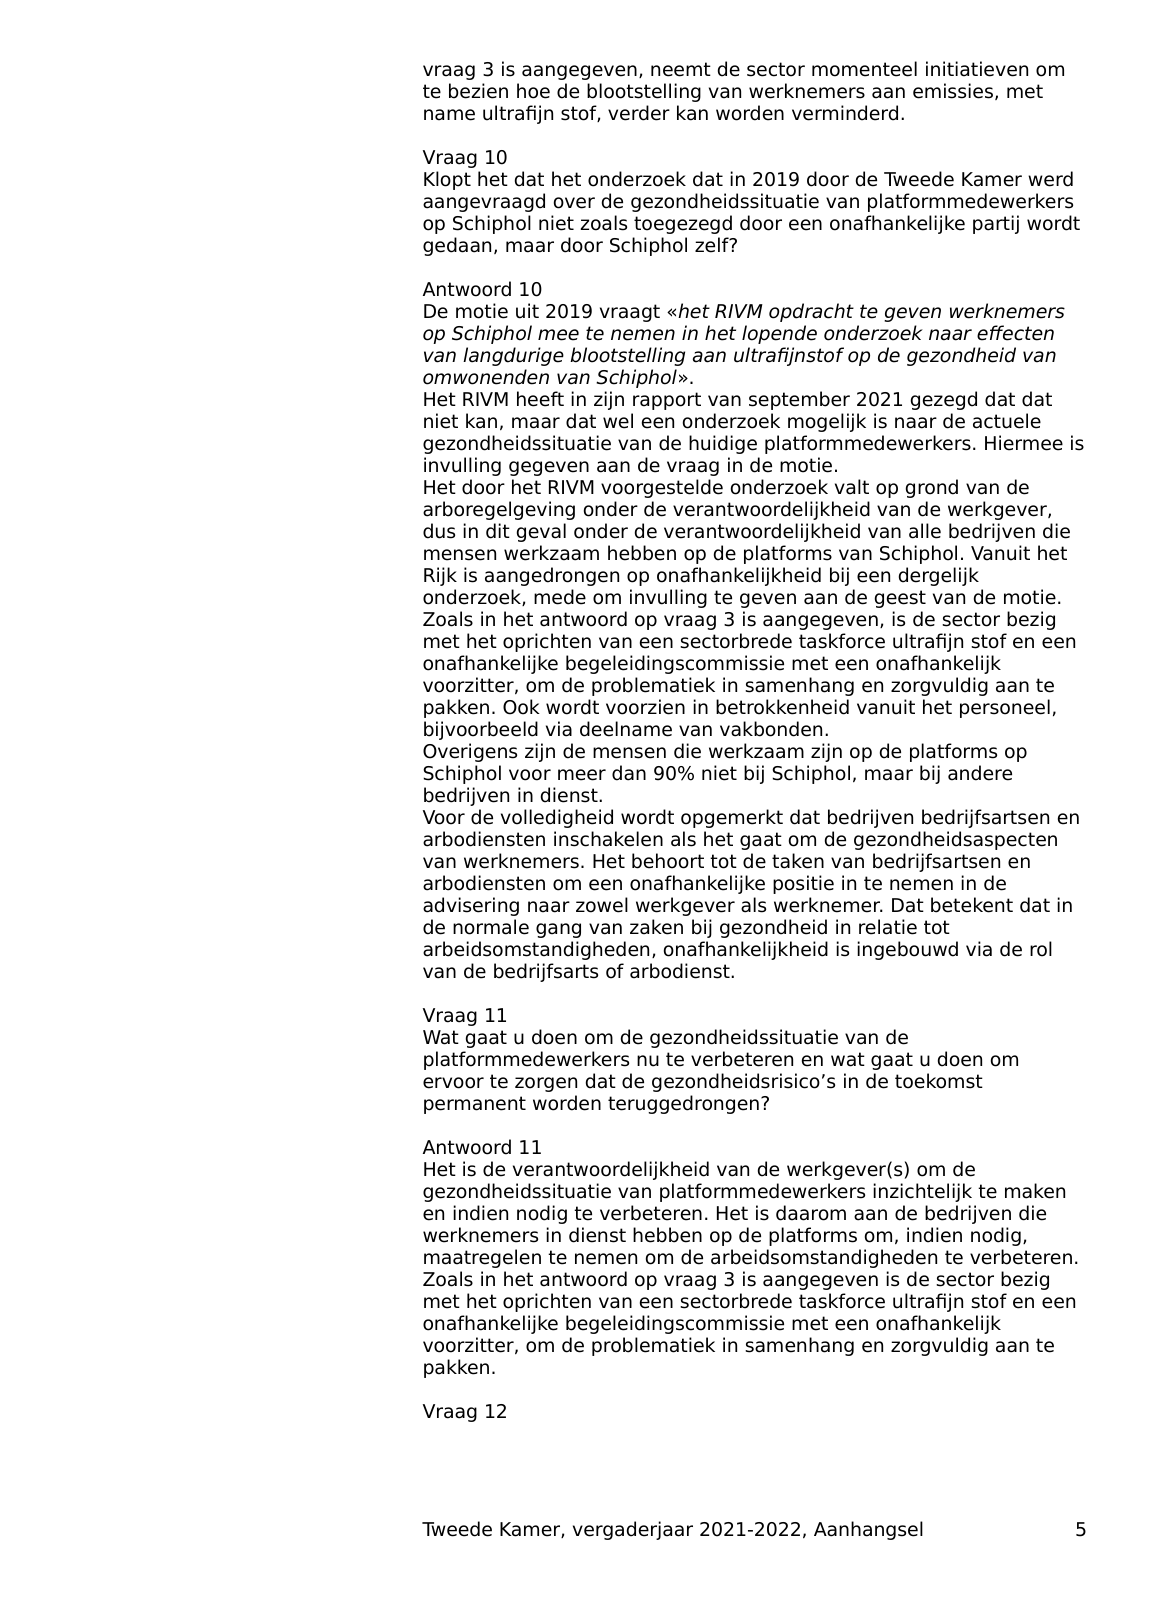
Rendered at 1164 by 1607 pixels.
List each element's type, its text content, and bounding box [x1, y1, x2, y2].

text Overigens zijn de mensen die werkzaam zijn op de platforms op Schiphol voor meer dan 90% niet bij Schiphol, maar bij andere bedrijven in dienst. [422, 741, 1087, 807]
text Vraag 10 [422, 147, 1087, 169]
text Klopt het dat het onderzoek dat in 2019 door de Tweede Kamer werd aangevraagd over de gezondheidssituatie van platformmedewerkers op Schiphol niet zoals toegezegd door een onafhankelijke partij wordt gedaan, maar door Schiphol zelf? [422, 169, 1087, 257]
text Antwoord 10 [422, 279, 1087, 301]
text Het door het RIVM voorgestelde onderzoek valt op grond van de arboregelgeving onder de verantwoordelijkheid van de werkgever, dus in dit geval onder de verantwoordelijkheid van alle bedrijven die mensen werkzaam hebben op de platforms van Schiphol. Vanuit het Rijk is aangedrongen op onafhankelijkheid bij een dergelijk onderzoek, mede om invulling te geven aan de geest van de motie. [422, 477, 1087, 609]
text Zoals in het antwoord op vraag 3 is aangegeven, is de sector bezig met het oprichten van een sectorbrede taskforce ultrafijn stof en een onafhankelijke begeleidingscommissie met een onafhankelijk voorzitter, om de problematiek in samenhang en zorgvuldig aan te pakken. Ook wordt voorzien in betrokkenheid vanuit het personeel, bijvoorbeeld via deelname van vakbonden. [422, 609, 1087, 741]
text Voor de volledigheid wordt opgemerkt dat bedrijven bedrijfsartsen en arbodiensten inschakelen als het gaat om de gezondheidsaspecten van werknemers. Het behoort tot de taken van bedrijfsartsen en arbodiensten om een onafhankelijke positie in te nemen in de advisering naar zowel werkgever als werknemer. Dat betekent dat in de normale gang van zaken bij gezondheid in relatie tot arbeidsomstandigheden, onafhankelijkheid is ingebouwd via de rol van de bedrijfsarts of arbodienst. [422, 807, 1087, 983]
text De motie uit 2019 vraagt «het RIVM opdracht te geven werknemers op Schiphol mee te nemen in het lopende onderzoek naar effecten van langdurige blootstelling aan ultrafijnstof op de gezondheid van omwonenden van Schiphol». [422, 301, 1087, 389]
text vraag 3 is aangegeven, neemt de sector momenteel initiatieven om te bezien hoe de blootstelling van werknemers aan emissies, met name ultrafijn stof, verder kan worden verminderd. [422, 59, 1087, 125]
text Het RIVM heeft in zijn rapport van september 2021 gezegd dat dat niet kan, maar dat wel een onderzoek mogelijk is naar de actuele gezondheidssituatie van de huidige platformmedewerkers. Hiermee is invulling gegeven aan de vraag in de motie. [422, 389, 1087, 477]
text Vraag 11 [422, 1005, 1087, 1027]
text Zoals in het antwoord op vraag 3 is aangegeven is de sector bezig met het oprichten van een sectorbrede taskforce ultrafijn stof en een onafhankelijke begeleidingscommissie met een onafhankelijk voorzitter, om de problematiek in samenhang en zorgvuldig aan te pakken. [422, 1269, 1087, 1379]
text Vraag 12 [422, 1401, 1087, 1423]
text Wat gaat u doen om de gezondheidssituatie van de platformmedewerkers nu te verbeteren en wat gaat u doen om ervoor te zorgen dat de gezondheidsrisico’s in de toekomst permanent worden teruggedrongen? [422, 1027, 1087, 1115]
text Antwoord 11 [422, 1137, 1087, 1159]
text Het is de verantwoordelijkheid van de werkgever(s) om de gezondheidssituatie van platformmedewerkers inzichtelijk te maken en indien nodig te verbeteren. Het is daarom aan de bedrijven die werknemers in dienst hebben op de platforms om, indien nodig, maatregelen te nemen om de arbeidsomstandigheden te verbeteren. [422, 1159, 1087, 1269]
